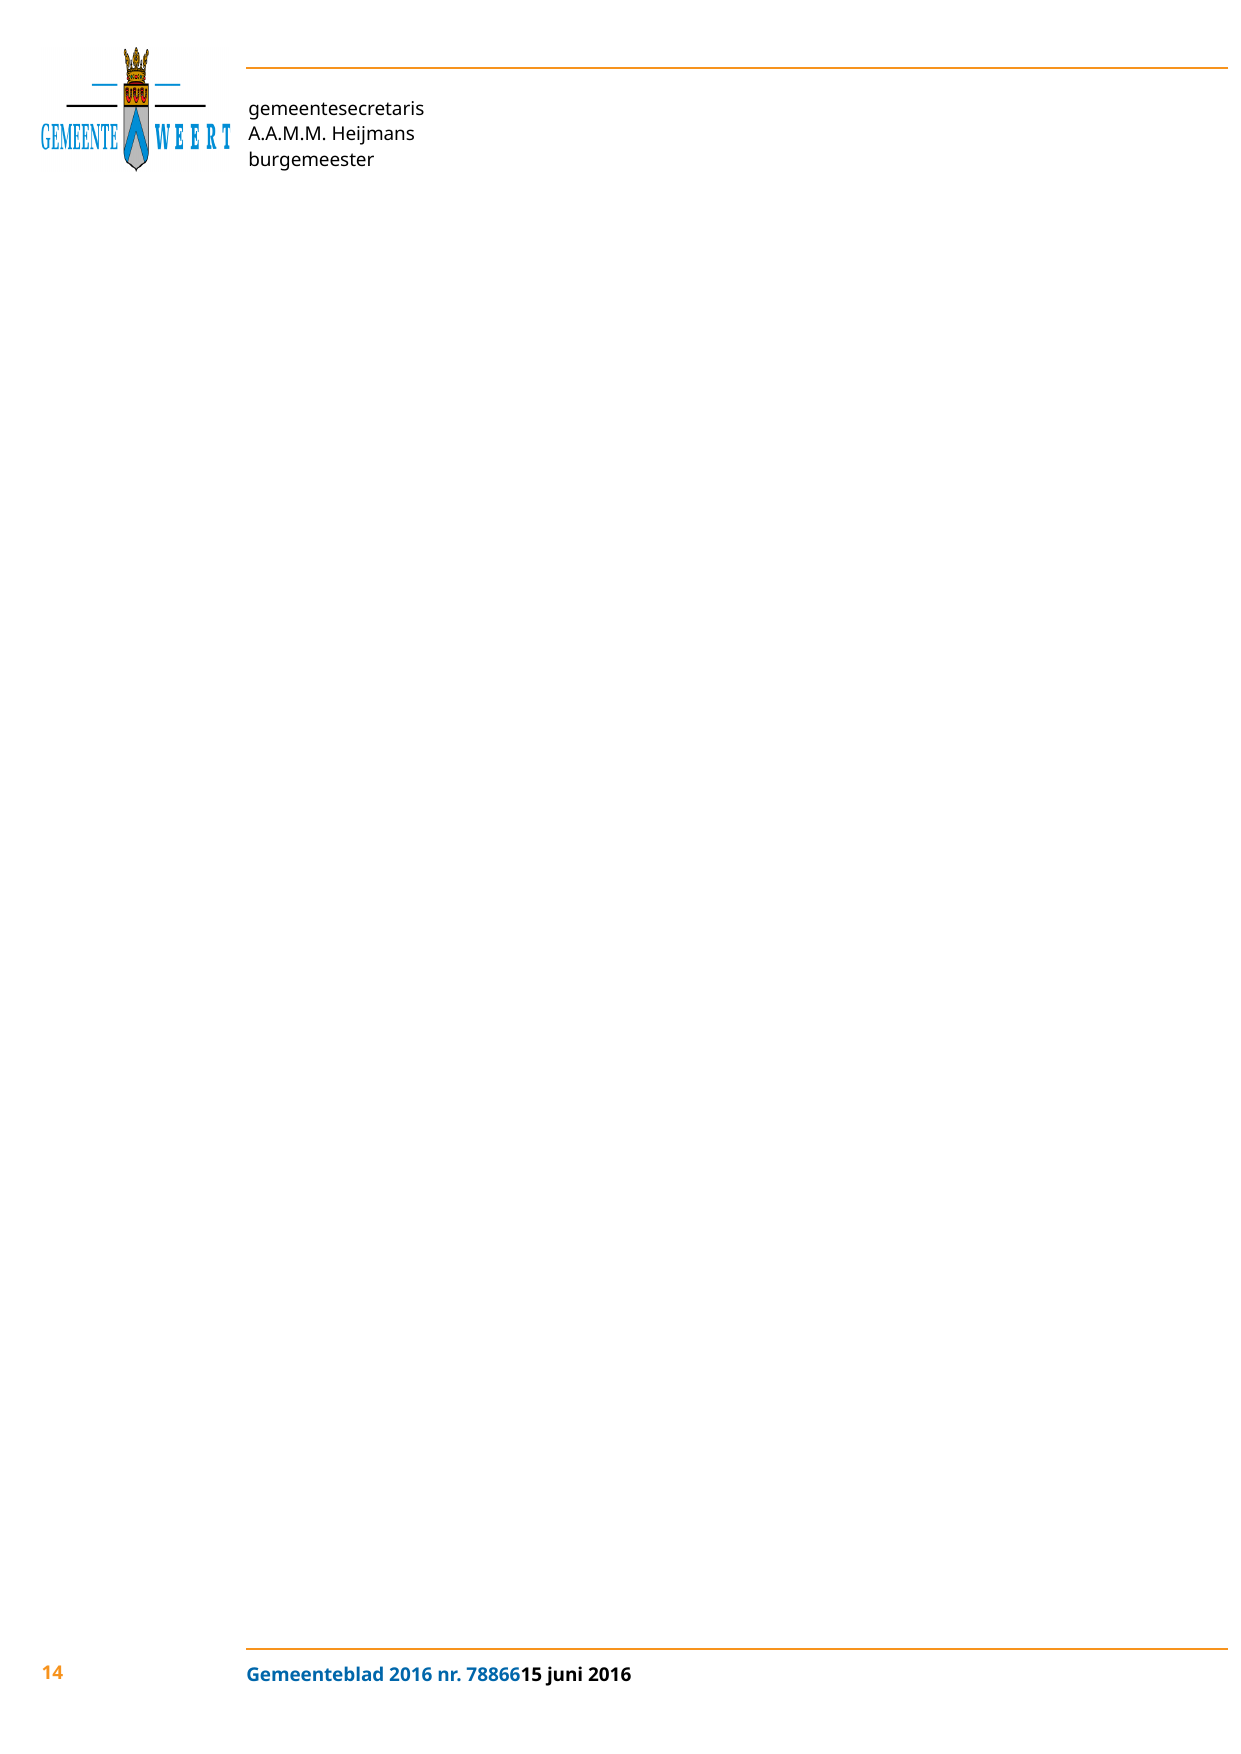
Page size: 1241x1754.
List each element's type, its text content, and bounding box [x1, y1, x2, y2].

text burgemeester [248, 146, 1152, 172]
picture [41, 47, 231, 172]
text gemeentesecretaris [248, 95, 1152, 121]
text A.A.M.M. Heijmans [248, 121, 1152, 146]
